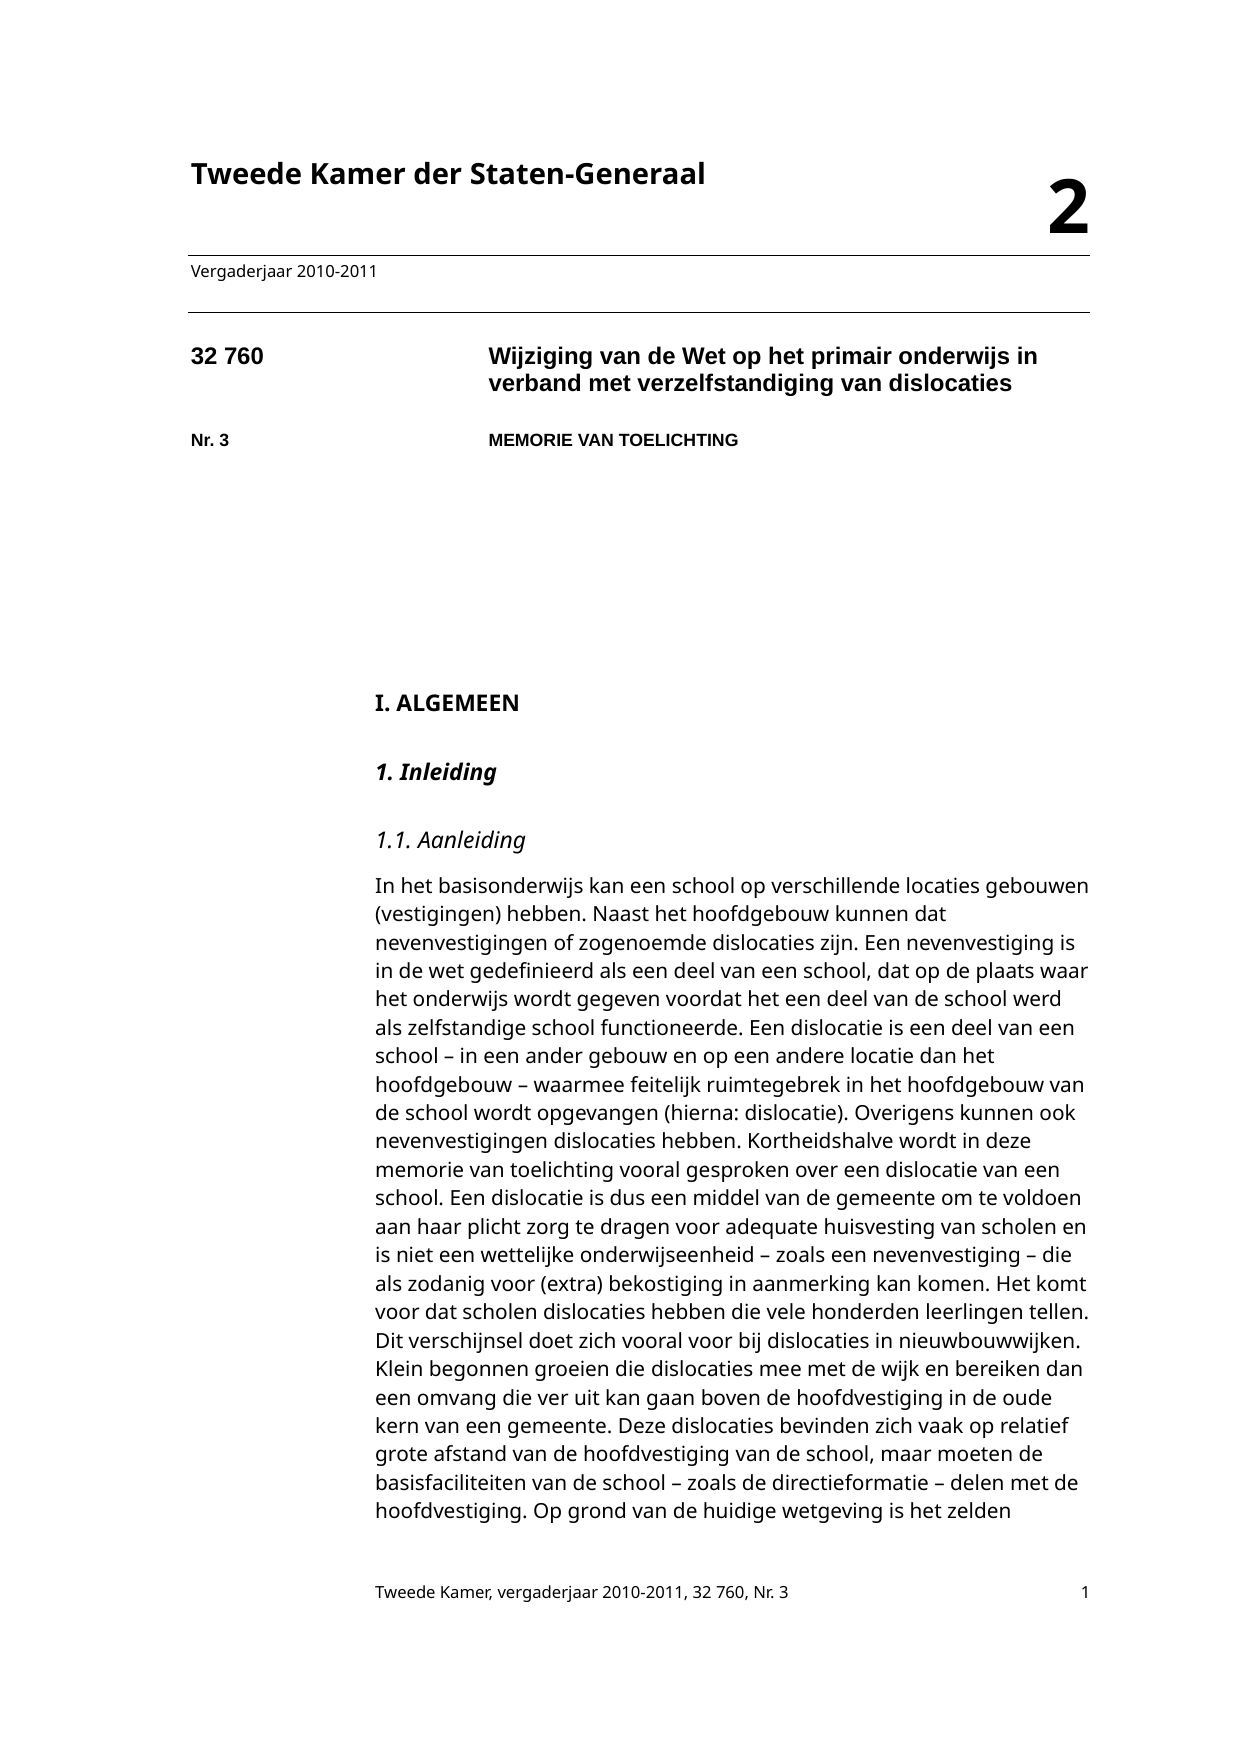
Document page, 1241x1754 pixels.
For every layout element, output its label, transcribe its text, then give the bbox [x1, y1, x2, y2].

table_cell Vergaderjaar 2010-2011 [188, 256, 485, 312]
table_cell [485, 256, 1090, 312]
table_cell Nr. 3 [188, 427, 485, 546]
table_cell Wijziging van de Wet op het primair onderwijs in verband met verzelfstandiging van dislocaties [485, 339, 1090, 427]
subtitle I. ALGEMEEN [375, 687, 1090, 718]
table_cell MEMORIE VAN TOELICHTING [485, 427, 1090, 546]
text In het basisonderwijs kan een school op verschillende locaties gebouwen (vestigingen) hebben. Naast het hoofdgebouw kunnen dat nevenvestigingen of zogenoemde dislocaties zijn. Een nevenvestiging is in de wet gedefinieerd als een deel van een school, dat op de plaats waar het onderwijs wordt gegeven voordat het een deel van de school werd als zelfstandige school functioneerde. Een dislocatie is een deel van een school – in een ander gebouw en op een andere locatie dan het hoofdgebouw – waarmee feitelijk ruimtegebrek in het hoofdgebouw van de school wordt opgevangen (hierna: dislocatie). Overigens kunnen ook nevenvestigingen dislocaties hebben. Kortheidshalve wordt in deze memorie van toelichting vooral gesproken over een dislocatie van een school. Een dislocatie is dus een middel van de gemeente om te voldoen aan haar plicht zorg te dragen voor adequate huisvesting van scholen en is niet een wettelijke onderwijseenheid – zoals een nevenvestiging – die als zodanig voor (extra) bekostiging in aanmerking kan komen. Het komt voor dat scholen dislocaties hebben die vele honderden leerlingen tellen. Dit verschijnsel doet zich vooral voor bij dislocaties in nieuwbouwwijken. Klein begonnen groeien die dislocaties mee met de wijk en bereiken dan een omvang die ver uit kan gaan boven de hoofdvestiging in de oude kern van een gemeente. Deze dislocaties bevinden zich vaak op relatief grote afstand van de hoofdvestiging van de school, maar moeten de basisfaciliteiten van de school – zoals de directieformatie – delen met de hoofdvestiging. Op grond van de huidige wetgeving is het zelden [375, 871, 1090, 1525]
table_cell [485, 313, 1090, 339]
table_header Tweede Kamer der Staten-Generaal [188, 150, 909, 255]
table_cell 32 760 [188, 339, 485, 427]
table_header 2 [910, 150, 1090, 255]
subtitle 1. Inleiding [375, 756, 1090, 787]
subtitle 1.1. Aanleiding [375, 824, 1090, 856]
table_cell [188, 313, 485, 339]
